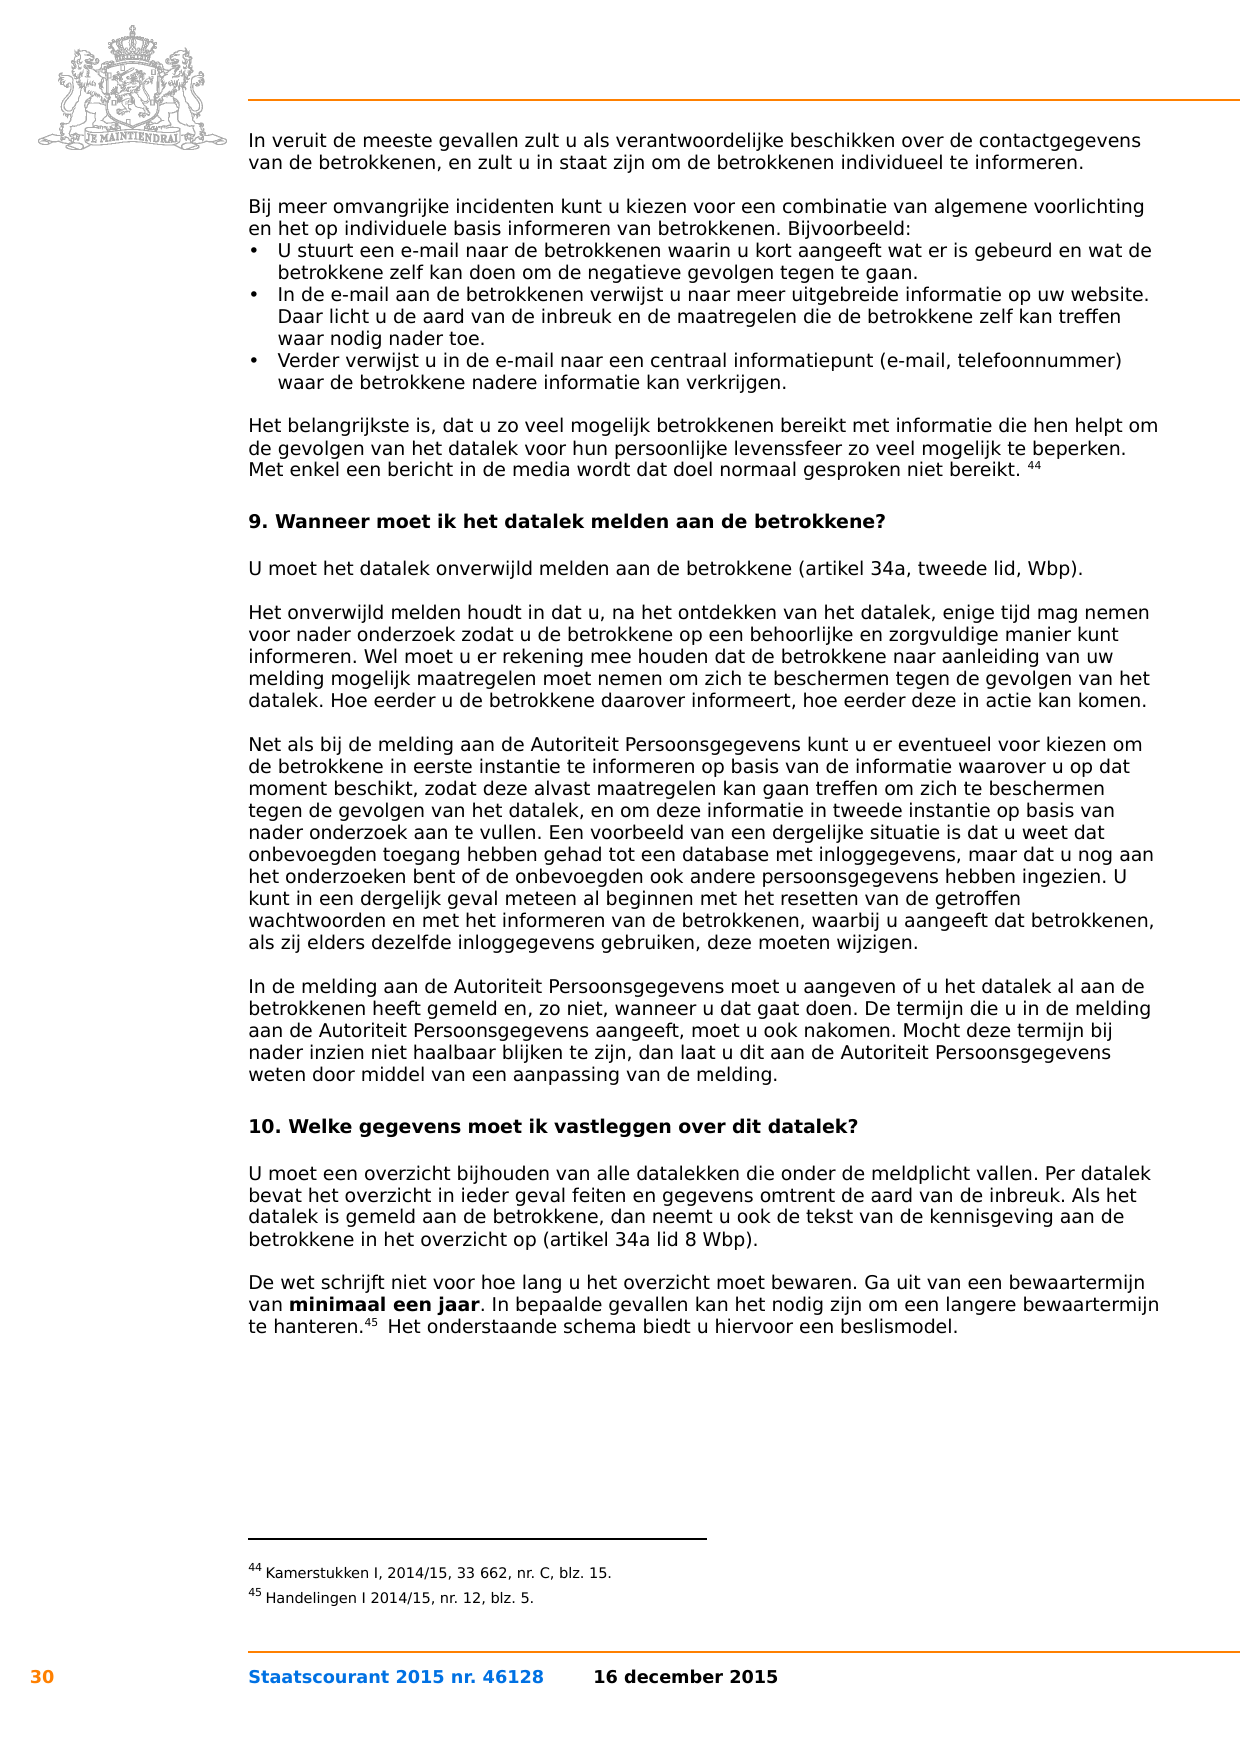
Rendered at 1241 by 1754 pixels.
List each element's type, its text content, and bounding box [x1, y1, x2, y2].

text Net als bij de melding aan de Autoriteit Persoonsgegevens kunt u er eventueel voor kiezen om de betrokkene in eerste instantie te informeren op basis van de informatie waarover u op dat moment beschikt, zodat deze alvast maatregelen kan gaan treffen om zich te beschermen tegen de gevolgen van het datalek, en om deze informatie in tweede instantie op basis van nader onderzoek aan te vullen. Een voorbeeld van een dergelijke situatie is dat u weet dat onbevoegden toegang hebben gehad tot een database met inloggegevens, maar dat u nog aan het onderzoeken bent of de onbevoegden ook andere persoonsgegevens hebben ingezien. U kunt in een dergelijk geval meteen al beginnen met het resetten van de getroffen wachtwoorden en met het informeren van de betrokkenen, waarbij u aangeeft dat betrokkenen, als zij elders dezelfde inloggegevens gebruiken, deze moeten wijzigen. [248, 734, 1163, 954]
text Het onverwijld melden houdt in dat u, na het ontdekken van het datalek, enige tijd mag nemen voor nader onderzoek zodat u de betrokkene op een behoorlijke en zorgvuldige manier kunt informeren. Wel moet u er rekening mee houden dat de betrokkene naar aanleiding van uw melding mogelijk maatregelen moet nemen om zich te beschermen tegen de gevolgen van het datalek. Hoe eerder u de betrokkene daarover informeert, hoe eerder deze in actie kan komen. [248, 602, 1163, 712]
text Handelingen I 2014/15, nr. 12, blz. 5. [248, 1586, 1163, 1608]
picture [38, 25, 227, 150]
text In de melding aan de Autoriteit Persoonsgegevens moet u aangeven of u het datalek al aan de betrokkenen heeft gemeld en, zo niet, wanneer u dat gaat doen. De termijn die u in de melding aan de Autoriteit Persoonsgegevens aangeeft, moet u ook nakomen. Mocht deze termijn bij nader inzien niet haalbaar blijken te zijn, dan laat u dit aan de Autoriteit Persoonsgegevens weten door middel van een aanpassing van de melding. [248, 976, 1163, 1086]
text De wet schrijft niet voor hoe lang u het overzicht moet bewaren. Ga uit van een bewaartermijn van minimaal een jaar. In bepaalde gevallen kan het nodig zijn om een langere bewaartermijn te hanteren. Het onderstaande schema biedt u hiervoor een beslismodel. [248, 1272, 1163, 1338]
text Kamerstukken I, 2014/15, 33 662, nr. C, blz. 15. [248, 1561, 1163, 1583]
text • U stuurt een e-mail naar de betrokkenen waarin u kort aangeeft wat er is gebeurd en wat de betrokkene zelf kan doen om de negatieve gevolgen tegen te gaan. [248, 240, 1163, 284]
text Bij meer omvangrijke incidenten kunt u kiezen voor een combinatie van algemene voorlichting en het op individuele basis informeren van betrokkenen. Bijvoorbeeld: [248, 196, 1163, 240]
text Het belangrijkste is, dat u zo veel mogelijk betrokkenen bereikt met informatie die hen helpt om de gevolgen van het datalek voor hun persoonlijke levenssfeer zo veel mogelijk te beperken. Met enkel een bericht in de media wordt dat doel normaal gesproken niet bereikt. [248, 415, 1163, 481]
text U moet een overzicht bijhouden van alle datalekken die onder de meldplicht vallen. Per datalek bevat het overzicht in ieder geval feiten en gegevens omtrent de aard van de inbreuk. Als het datalek is gemeld aan de betrokkene, dan neemt u ook de tekst van de kennisgeving aan de betrokkene in het overzicht op (artikel 34a lid 8 Wbp). [248, 1162, 1163, 1250]
text • Verder verwijst u in de e-mail naar een centraal informatiepunt (e-mail, telefoonnummer) waar de betrokkene nadere informatie kan verkrijgen. [248, 349, 1163, 393]
text U moet het datalek onverwijld melden aan de betrokkene (artikel 34a, tweede lid, Wbp). [248, 558, 1163, 580]
text In veruit de meeste gevallen zult u als verantwoordelijke beschikken over de contactgegevens van de betrokkenen, en zult u in staat zijn om de betrokkenen individueel te informeren. [248, 130, 1163, 174]
subtitle 10. Welke gegevens moet ik vastleggen over dit datalek? [248, 1116, 1163, 1137]
text • In de e-mail aan de betrokkenen verwijst u naar meer uitgebreide informatie op uw website. Daar licht u de aard van de inbreuk en de maatregelen die de betrokkene zelf kan treffen waar nodig nader toe. [248, 284, 1163, 349]
subtitle 9. Wanneer moet ik het datalek melden aan de betrokkene? [248, 511, 1163, 533]
